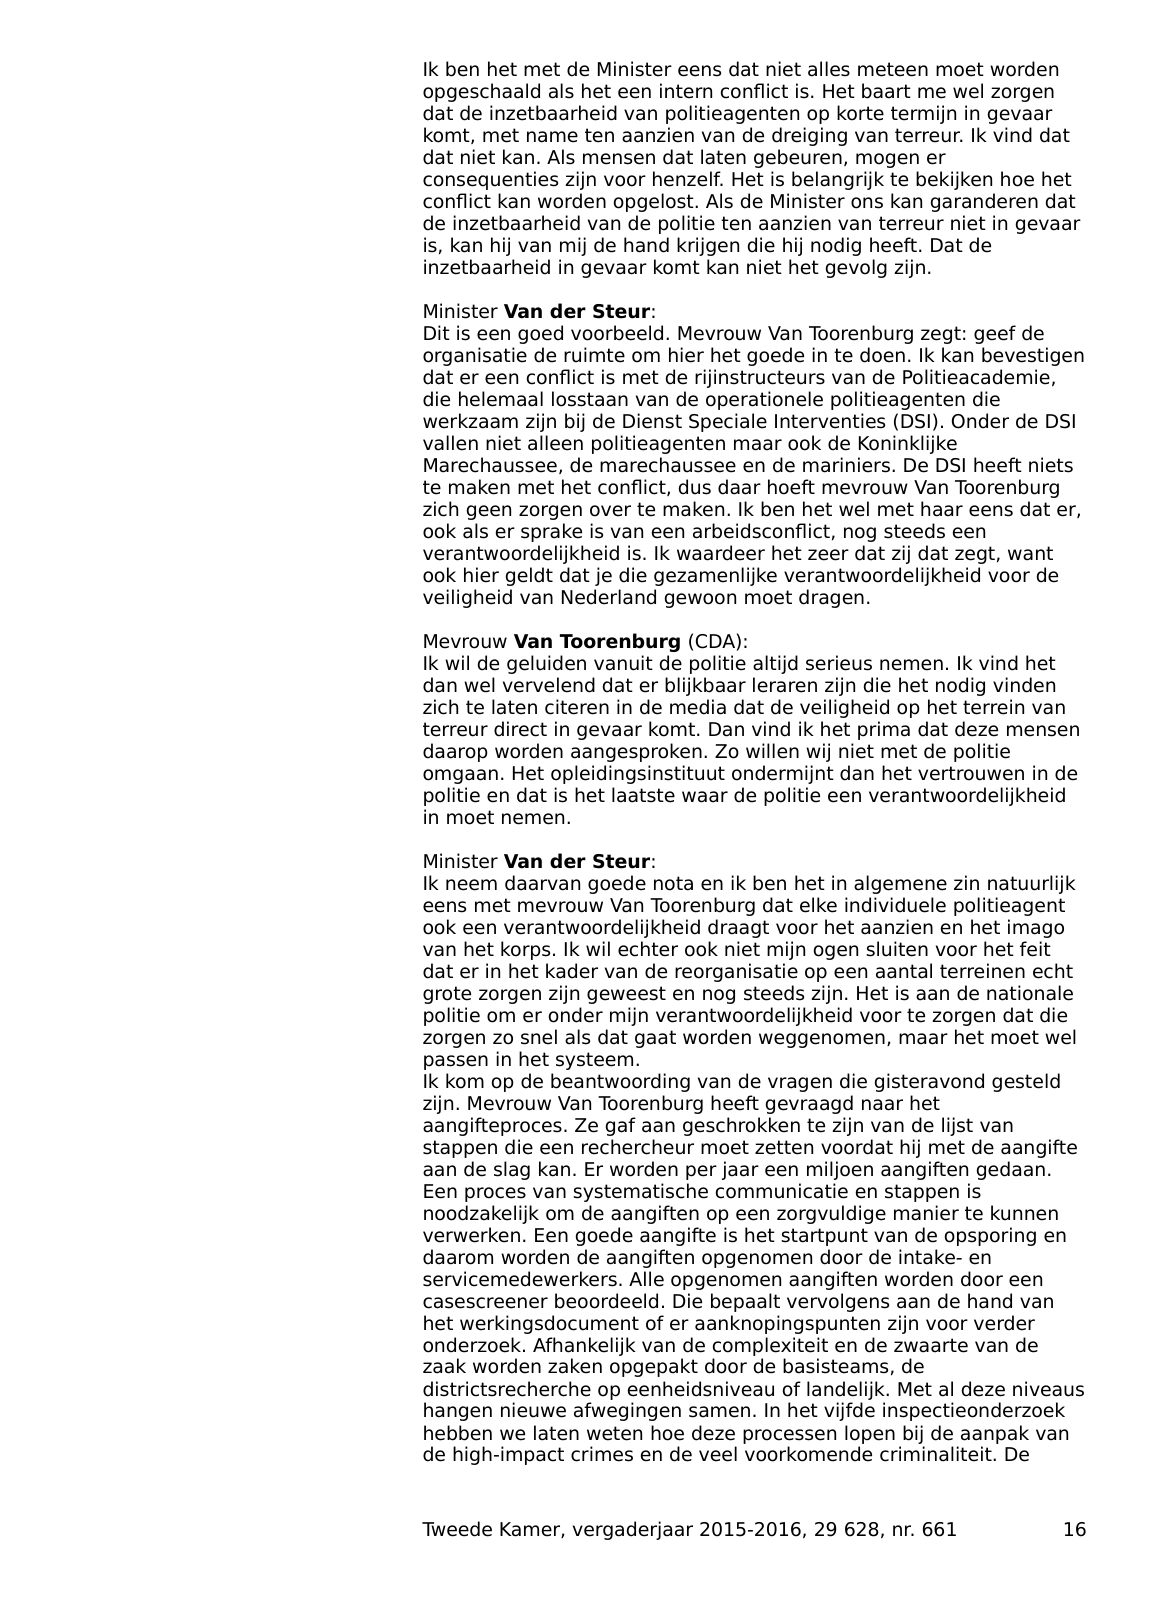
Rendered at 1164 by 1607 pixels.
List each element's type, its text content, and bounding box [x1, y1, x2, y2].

text Minister Van der Steur: [422, 301, 1087, 323]
text Ik wil de geluiden vanuit de politie altijd serieus nemen. Ik vind het dan wel vervelend dat er blijkbaar leraren zijn die het nodig vinden zich te laten citeren in de media dat de veiligheid op het terrein van terreur direct in gevaar komt. Dan vind ik het prima dat deze mensen daarop worden aangesproken. Zo willen wij niet met de politie omgaan. Het opleidingsinstituut ondermijnt dan het vertrouwen in de politie en dat is het laatste waar de politie een verantwoordelijkheid in moet nemen. [422, 653, 1087, 829]
text Minister Van der Steur: [422, 851, 1087, 873]
text Ik neem daarvan goede nota en ik ben het in algemene zin natuurlijk eens met mevrouw Van Toorenburg dat elke individuele politieagent ook een verantwoordelijkheid draagt voor het aanzien en het imago van het korps. Ik wil echter ook niet mijn ogen sluiten voor het feit dat er in het kader van de reorganisatie op een aantal terreinen echt grote zorgen zijn geweest en nog steeds zijn. Het is aan de nationale politie om er onder mijn verantwoordelijkheid voor te zorgen dat die zorgen zo snel als dat gaat worden weggenomen, maar het moet wel passen in het systeem. [422, 873, 1087, 1071]
text Dit is een goed voorbeeld. Mevrouw Van Toorenburg zegt: geef de organisatie de ruimte om hier het goede in te doen. Ik kan bevestigen dat er een conflict is met de rijinstructeurs van de Politieacademie, die helemaal losstaan van de operationele politieagenten die werkzaam zijn bij de Dienst Speciale Interventies (DSI). Onder de DSI vallen niet alleen politieagenten maar ook de Koninklijke Marechaussee, de marechaussee en de mariniers. De DSI heeft niets te maken met het conflict, dus daar hoeft mevrouw Van Toorenburg zich geen zorgen over te maken. Ik ben het wel met haar eens dat er, ook als er sprake is van een arbeidsconflict, nog steeds een verantwoordelijkheid is. Ik waardeer het zeer dat zij dat zegt, want ook hier geldt dat je die gezamenlijke verantwoordelijkheid voor de veiligheid van Nederland gewoon moet dragen. [422, 323, 1087, 609]
text Mevrouw Van Toorenburg (CDA): [422, 631, 1087, 653]
text Ik ben het met de Minister eens dat niet alles meteen moet worden opgeschaald als het een intern conflict is. Het baart me wel zorgen dat de inzetbaarheid van politieagenten op korte termijn in gevaar komt, met name ten aanzien van de dreiging van terreur. Ik vind dat dat niet kan. Als mensen dat laten gebeuren, mogen er consequenties zijn voor henzelf. Het is belangrijk te bekijken hoe het conflict kan worden opgelost. Als de Minister ons kan garanderen dat de inzetbaarheid van de politie ten aanzien van terreur niet in gevaar is, kan hij van mij de hand krijgen die hij nodig heeft. Dat de inzetbaarheid in gevaar komt kan niet het gevolg zijn. [422, 59, 1087, 279]
text Ik kom op de beantwoording van de vragen die gisteravond gesteld zijn. Mevrouw Van Toorenburg heeft gevraagd naar het aangifteproces. Ze gaf aan geschrokken te zijn van de lijst van stappen die een rechercheur moet zetten voordat hij met de aangifte aan de slag kan. Er worden per jaar een miljoen aangiften gedaan. Een proces van systematische communicatie en stappen is noodzakelijk om de aangiften op een zorgvuldige manier te kunnen verwerken. Een goede aangifte is het startpunt van de opsporing en daarom worden de aangiften opgenomen door de intake- en servicemedewerkers. Alle opgenomen aangiften worden door een casescreener beoordeeld. Die bepaalt vervolgens aan de hand van het werkingsdocument of er aanknopingspunten zijn voor verder onderzoek. Afhankelijk van de complexiteit en de zwaarte van de zaak worden zaken opgepakt door de basisteams, de districtsrecherche op eenheidsniveau of landelijk. Met al deze niveaus hangen nieuwe afwegingen samen. In het vijfde inspectieonderzoek hebben we laten weten hoe deze processen lopen bij de aanpak van de high-impact crimes en de veel voorkomende criminaliteit. De [422, 1071, 1087, 1466]
